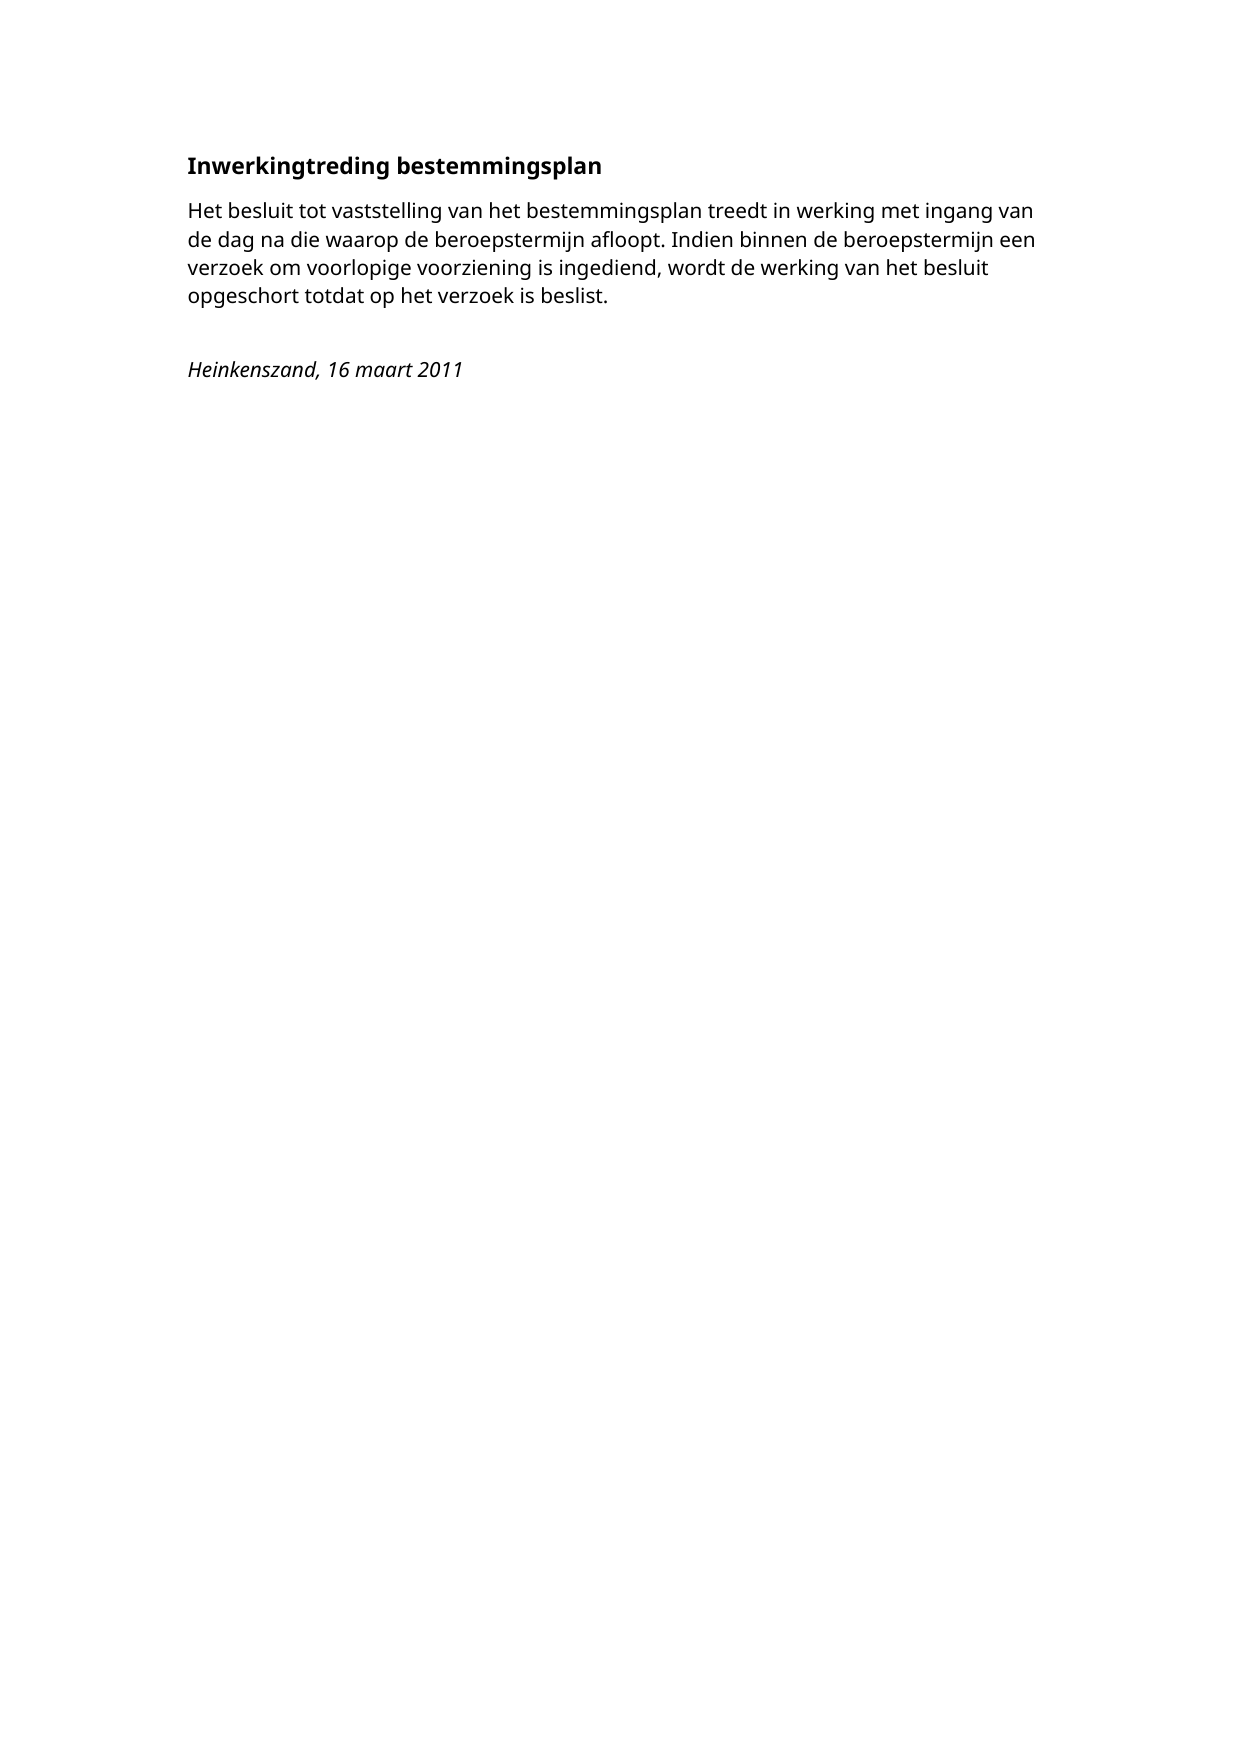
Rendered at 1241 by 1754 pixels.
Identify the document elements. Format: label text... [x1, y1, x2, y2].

text Het besluit tot vaststelling van het bestemmingsplan treedt in werking met ingang van de dag na die waarop de beroepstermijn afloopt. Indien binnen de beroepstermijn een verzoek om voorlopige voorziening is ingediend, wordt de werking van het besluit opgeschort totdat op het verzoek is beslist. [187, 196, 1053, 310]
text Heinkenszand, 16 maart 2011 [187, 355, 1053, 383]
subtitle Inwerkingtreding bestemmingsplan [187, 150, 1053, 181]
